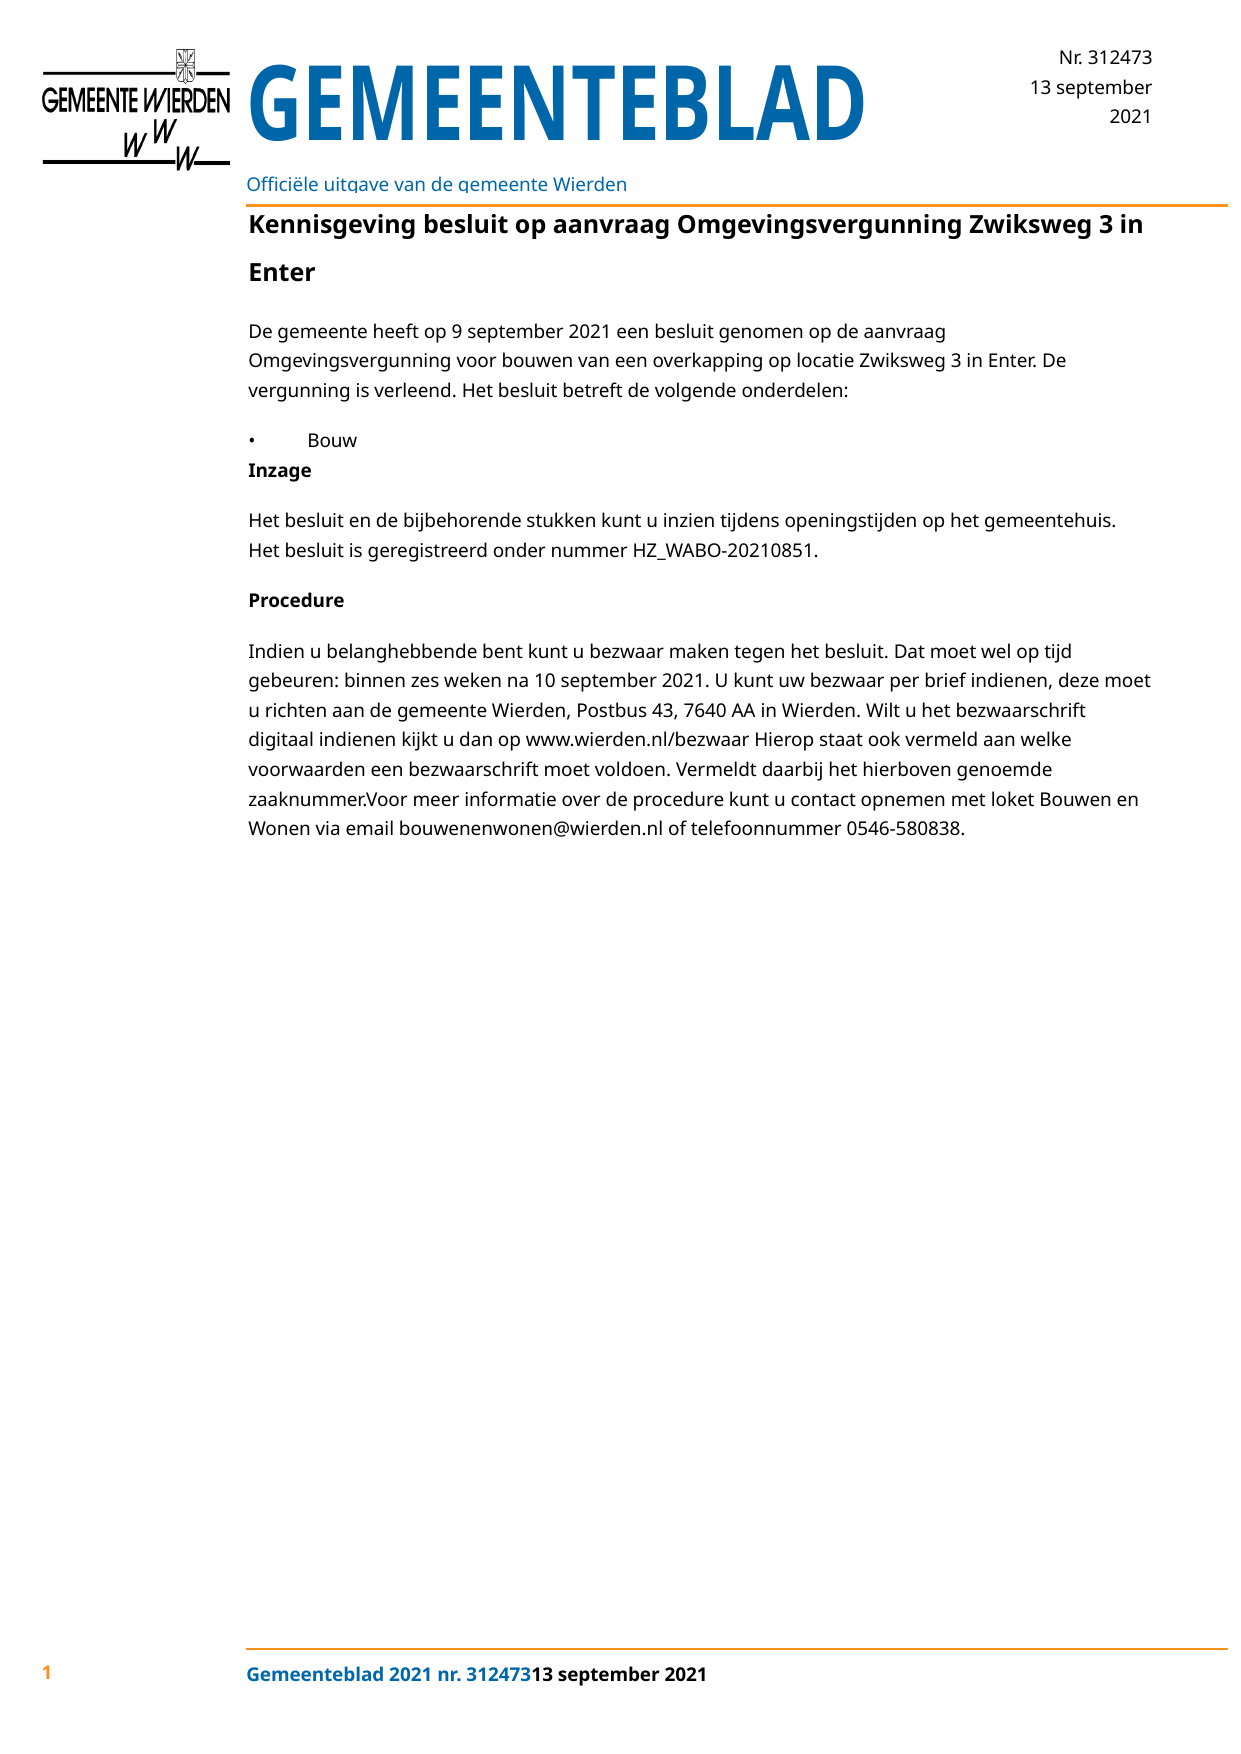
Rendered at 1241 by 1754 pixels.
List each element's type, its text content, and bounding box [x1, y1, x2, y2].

list Bouw [248, 427, 1152, 453]
text Inzage [248, 457, 1152, 483]
text Procedure [248, 587, 1152, 613]
picture [41, 47, 231, 172]
text Kennisgeving besluit op aanvraag Omgevingsvergunning Zwiksweg 3 in Enter [248, 207, 1152, 288]
text De gemeente heeft op 9 september 2021 een besluit genomen op de aanvraag Omgevingsvergunning voor bouwen van een overkapping op locatie Zwiksweg 3 in Enter. De vergunning is verleend. Het besluit betreft de volgende onderdelen: [248, 318, 1152, 403]
text Indien u belanghebbende bent kunt u bezwaar maken tegen het besluit. Dat moet wel op tijd gebeuren: binnen zes weken na 10 september 2021. U kunt uw bezwaar per brief indienen, deze moet u richten aan de gemeente Wierden, Postbus 43, 7640 AA in Wierden. Wilt u het bezwaarschrift digitaal indienen kijkt u dan op www.wierden.nl/bezwaar Hierop staat ook vermeld aan welke voorwaarden een bezwaarschrift moet voldoen. Vermeldt daarbij het hierboven genoemde zaaknummer.Voor meer informatie over de procedure kunt u contact opnemen met loket Bouwen en Wonen via email bouwenenwonen@wierden.nl of telefoonnummer 0546-580838. [248, 638, 1152, 841]
text Het besluit en de bijbehorende stukken kunt u inzien tijdens openingstijden op het gemeentehuis. Het besluit is geregistreerd onder nummer HZ_WABO-20210851. [248, 507, 1152, 563]
